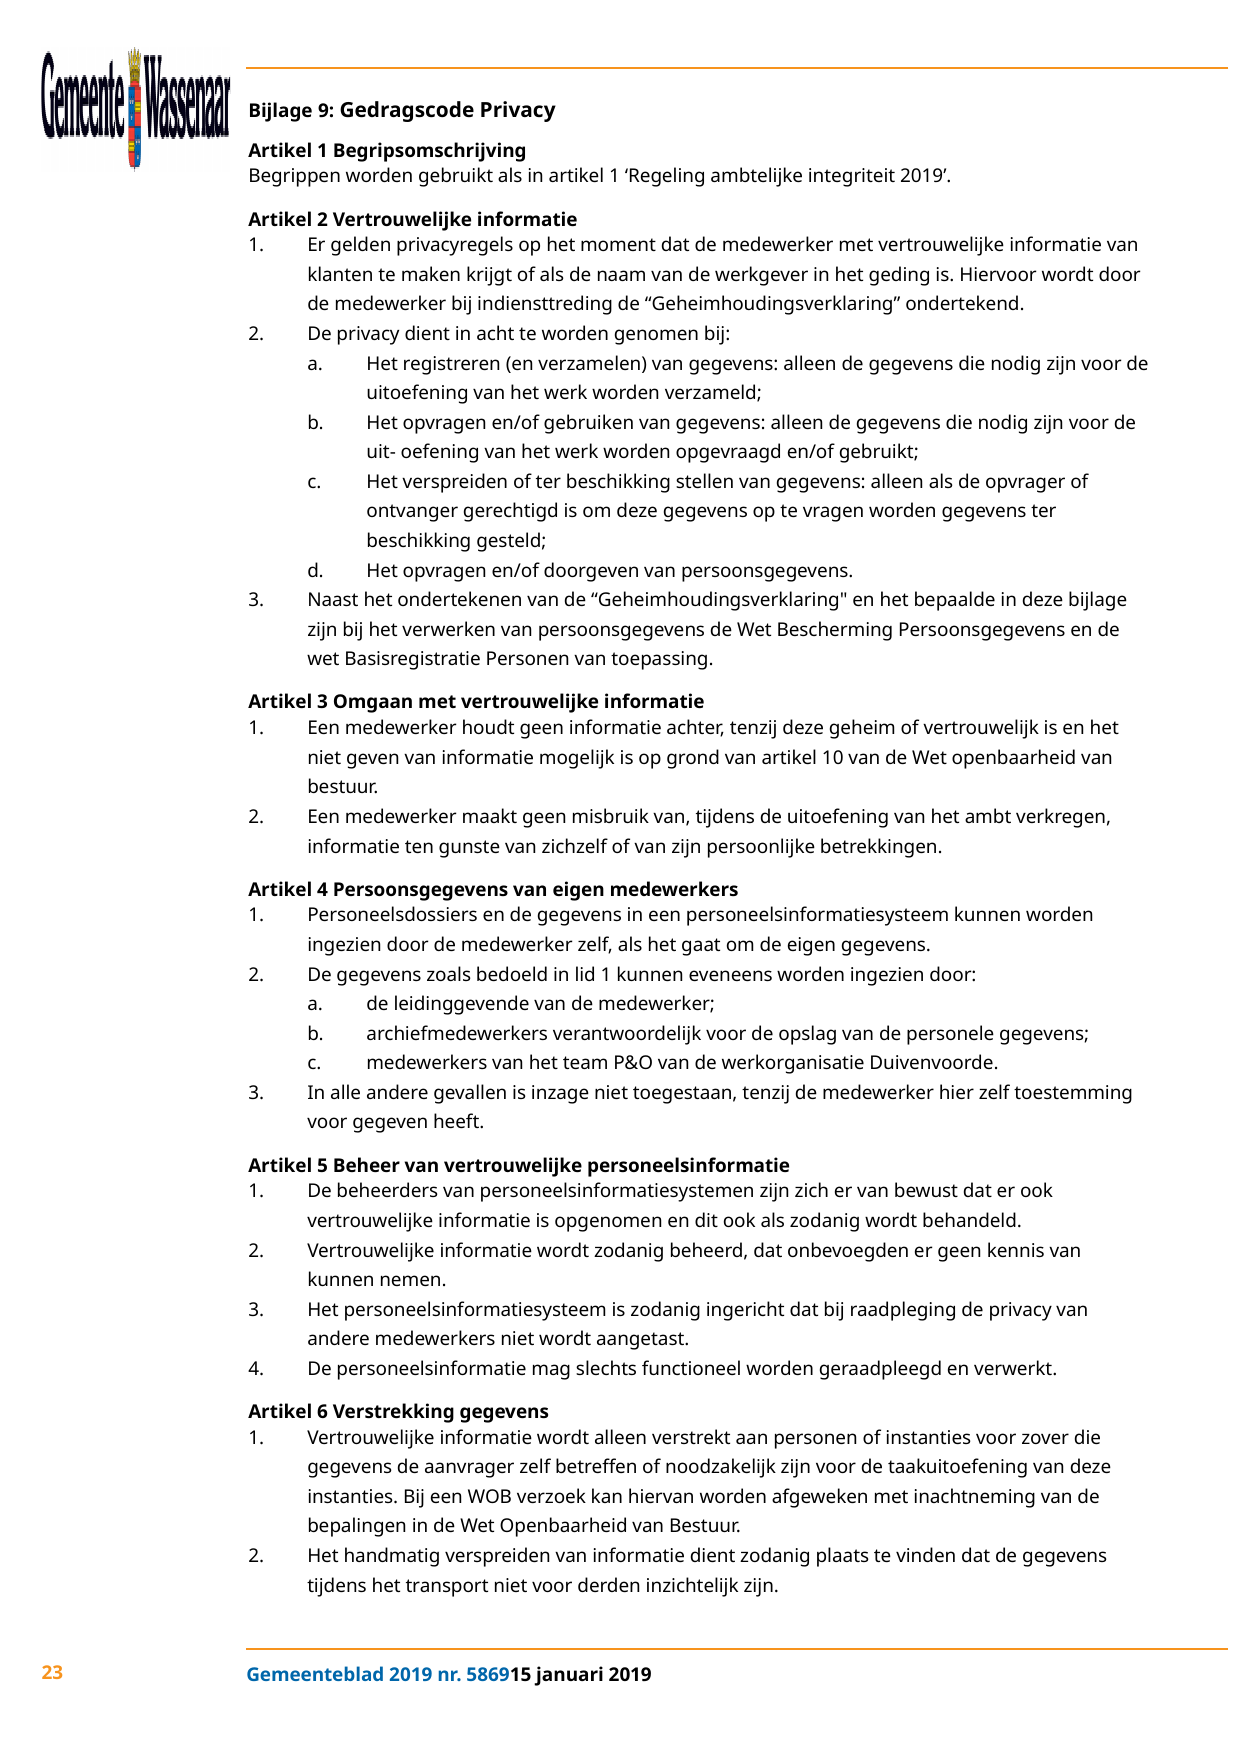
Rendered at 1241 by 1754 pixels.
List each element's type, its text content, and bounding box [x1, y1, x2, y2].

list Het opvragen en/of gebruiken van gegevens: alleen de gegevens die nodig zijn voor de uit- oefening van het werk worden opgevraagd en/of gebruikt; [307, 409, 1152, 464]
text Begrippen worden gebruikt als in artikel 1 ‘Regeling ambtelijke integriteit 2019’. [248, 163, 1152, 188]
list Het verspreiden of ter beschikking stellen van gegevens: alleen als de opvrager of ontvanger gerechtigd is om deze gegevens op te vragen worden gegevens ter beschikking gesteld; [307, 468, 1152, 553]
list De gegevens zoals bedoeld in lid 1 kunnen eveneens worden ingezien door: [248, 961, 1152, 987]
list Een medewerker maakt geen misbruik van, tijdens de uitoefening van het ambt verkregen, informatie ten gunste van zichzelf of van zijn persoonlijke betrekkingen. [248, 803, 1152, 858]
list Naast het ondertekenen van de “Geheimhoudingsverklaring" en het bepaalde in deze bijlage zijn bij het verwerken van persoonsgegevens de Wet Bescherming Persoonsgegevens en de wet Basisregistratie Personen van toepassing. [248, 586, 1152, 671]
list Vertrouwelijke informatie wordt zodanig beheerd, dat onbevoegden er geen kennis van kunnen nemen. [248, 1237, 1152, 1292]
list Een medewerker houdt geen informatie achter, tenzij deze geheim of vertrouwelijk is en het niet geven van informatie mogelijk is op grond van artikel 10 van de Wet openbaarheid van bestuur. [248, 714, 1152, 799]
text Artikel 5 Beheer van vertrouwelijke personeelsinformatie [248, 1152, 1152, 1178]
list archiefmedewerkers verantwoordelijk voor de opslag van de personele gegevens; [307, 1020, 1152, 1046]
list Vertrouwelijke informatie wordt alleen verstrekt aan personen of instanties voor zover die gegevens de aanvrager zelf betreffen of noodzakelijk zijn voor de taakuitoefening van deze instanties. Bij een WOB verzoek kan hiervan worden afgeweken met inachtneming van de bepalingen in de Wet Openbaarheid van Bestuur. [248, 1424, 1152, 1538]
text Artikel 1 Begripsomschrijving [248, 137, 1152, 163]
list Het handmatig verspreiden van informatie dient zodanig plaats te vinden dat de gegevens tijdens het transport niet voor derden inzichtelijk zijn. [248, 1542, 1152, 1598]
list De privacy dient in acht te worden genomen bij: [248, 320, 1152, 346]
list Het registreren (en verzamelen) van gegevens: alleen de gegevens die nodig zijn voor de uitoefening van het werk worden verzameld; [307, 350, 1152, 405]
list medewerkers van het team P&O van de werkorganisatie Duivenvoorde. [307, 1049, 1152, 1075]
picture [41, 47, 231, 172]
text Artikel 2 Vertrouwelijke informatie [248, 206, 1152, 231]
text Artikel 4 Persoonsgegevens van eigen medewerkers [248, 876, 1152, 902]
list In alle andere gevallen is inzage niet toegestaan, tenzij de medewerker hier zelf toestemming voor gegeven heeft. [248, 1079, 1152, 1134]
text Artikel 6 Verstrekking gegevens [248, 1398, 1152, 1424]
list Er gelden privacyregels op het moment dat de medewerker met vertrouwelijke informatie van klanten te maken krijgt of als de naam van de werkgever in het geding is. Hiervoor wordt door de medewerker bij indiensttreding de “Geheimhoudingsverklaring” ondertekend. [248, 231, 1152, 316]
list Het personeelsinformatiesysteem is zodanig ingericht dat bij raadpleging de privacy van andere medewerkers niet wordt aangetast. [248, 1296, 1152, 1351]
list De personeelsinformatie mag slechts functioneel worden geraadpleegd en verwerkt. [248, 1355, 1152, 1381]
text Bijlage 9: Gedragscode Privacy [248, 95, 1152, 123]
text Artikel 3 Omgaan met vertrouwelijke informatie [248, 689, 1152, 714]
list Het opvragen en/of doorgeven van persoonsgegevens. [307, 557, 1152, 583]
list de leidinggevende van de medewerker; [307, 990, 1152, 1016]
list Personeelsdossiers en de gegevens in een personeelsinformatiesysteem kunnen worden ingezien door de medewerker zelf, als het gaat om de eigen gegevens. [248, 902, 1152, 957]
list De beheerders van personeelsinformatiesystemen zijn zich er van bewust dat er ook vertrouwelijke informatie is opgenomen en dit ook als zodanig wordt behandeld. [248, 1178, 1152, 1233]
